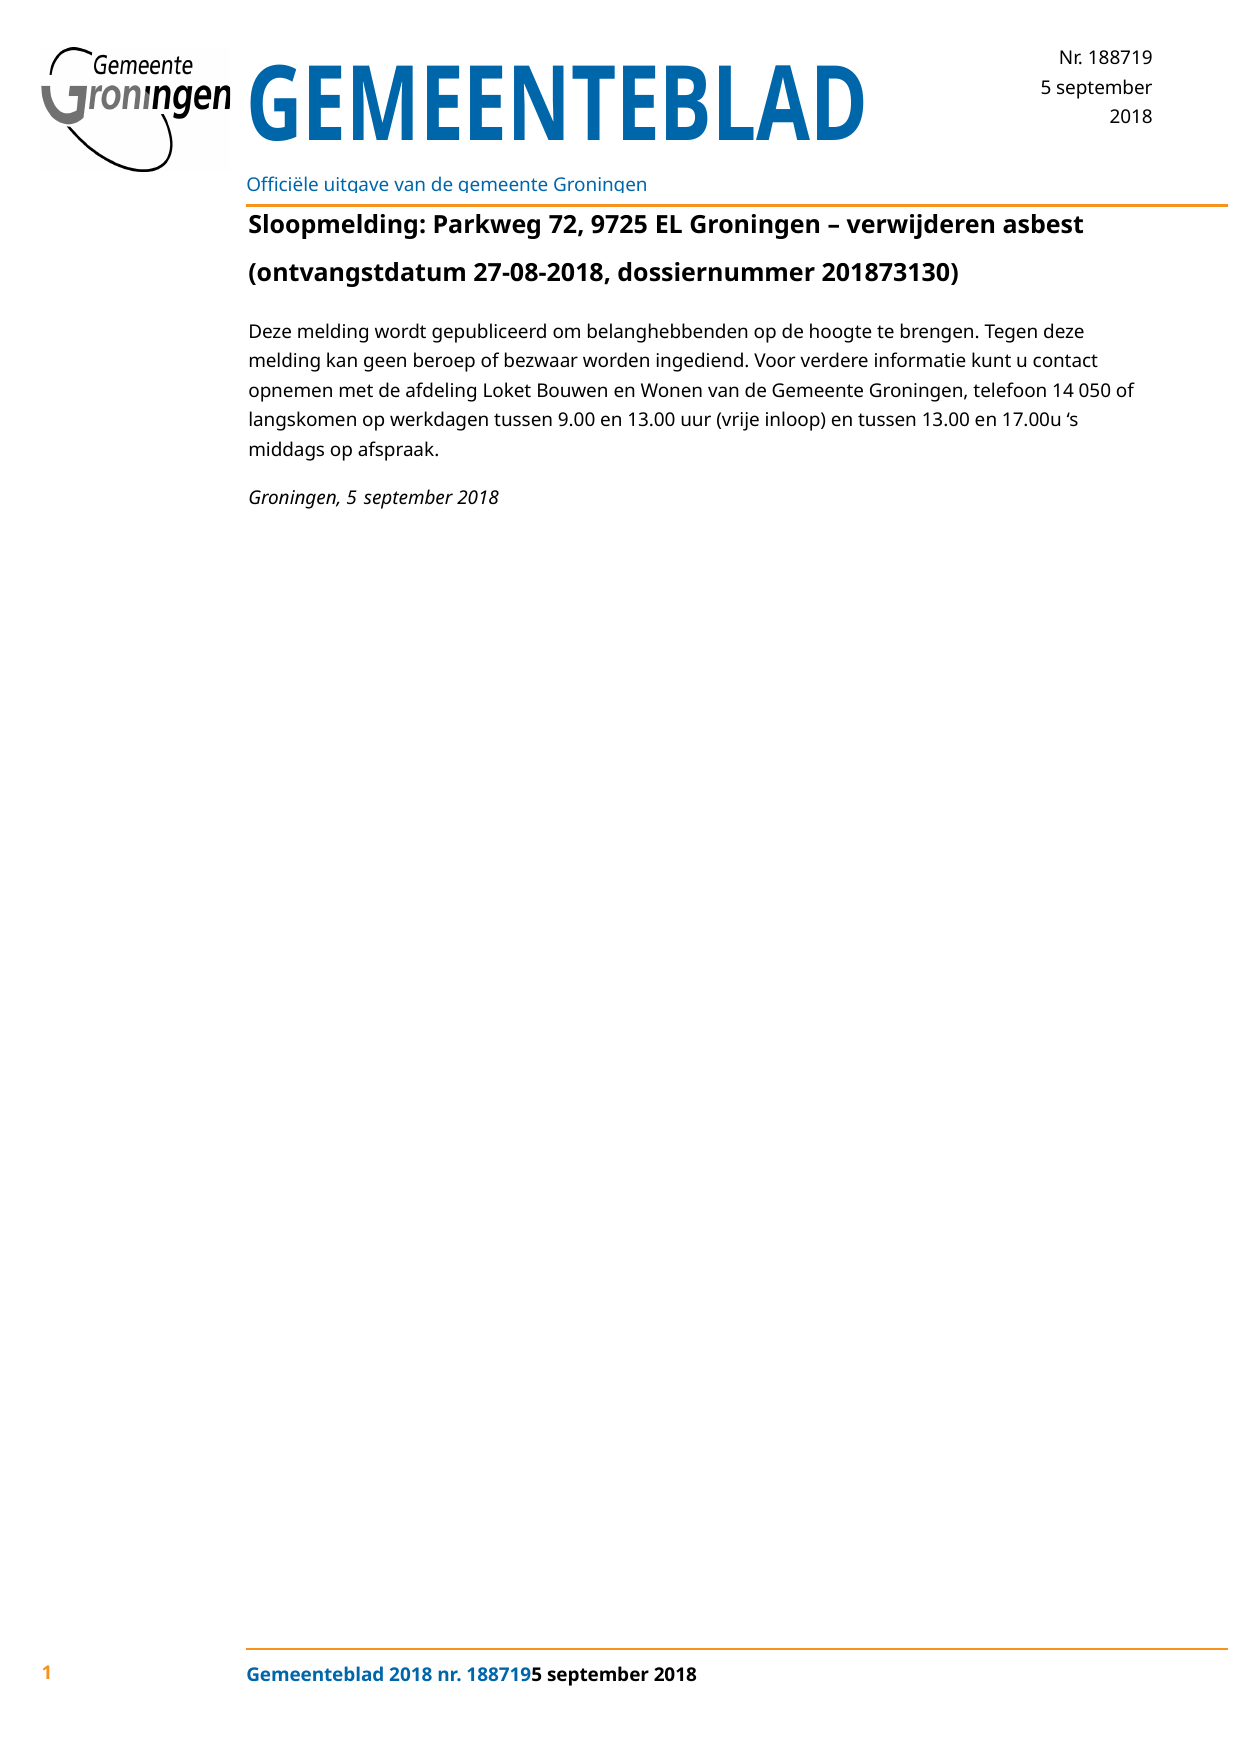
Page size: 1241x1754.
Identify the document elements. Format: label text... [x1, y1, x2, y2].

text Deze melding wordt gepubliceerd om belanghebbenden op de hoogte te brengen. Tegen deze melding kan geen beroep of bezwaar worden ingediend. Voor verdere informatie kunt u contact opnemen met de afdeling Loket Bouwen en Wonen van de Gemeente Groningen, telefoon 14 050 of langskomen op werkdagen tussen 9.00 en 13.00 uur (vrije inloop) en tussen 13.00 en 17.00u ‘s middags op afspraak. [248, 318, 1152, 462]
picture [41, 47, 231, 172]
text Sloopmelding: Parkweg 72, 9725 EL Groningen – verwijderen asbest (ontvangstdatum 27-08-2018, dossiernummer 201873130) [248, 207, 1152, 288]
text Groningen, 5 september 2018 [248, 484, 1152, 510]
